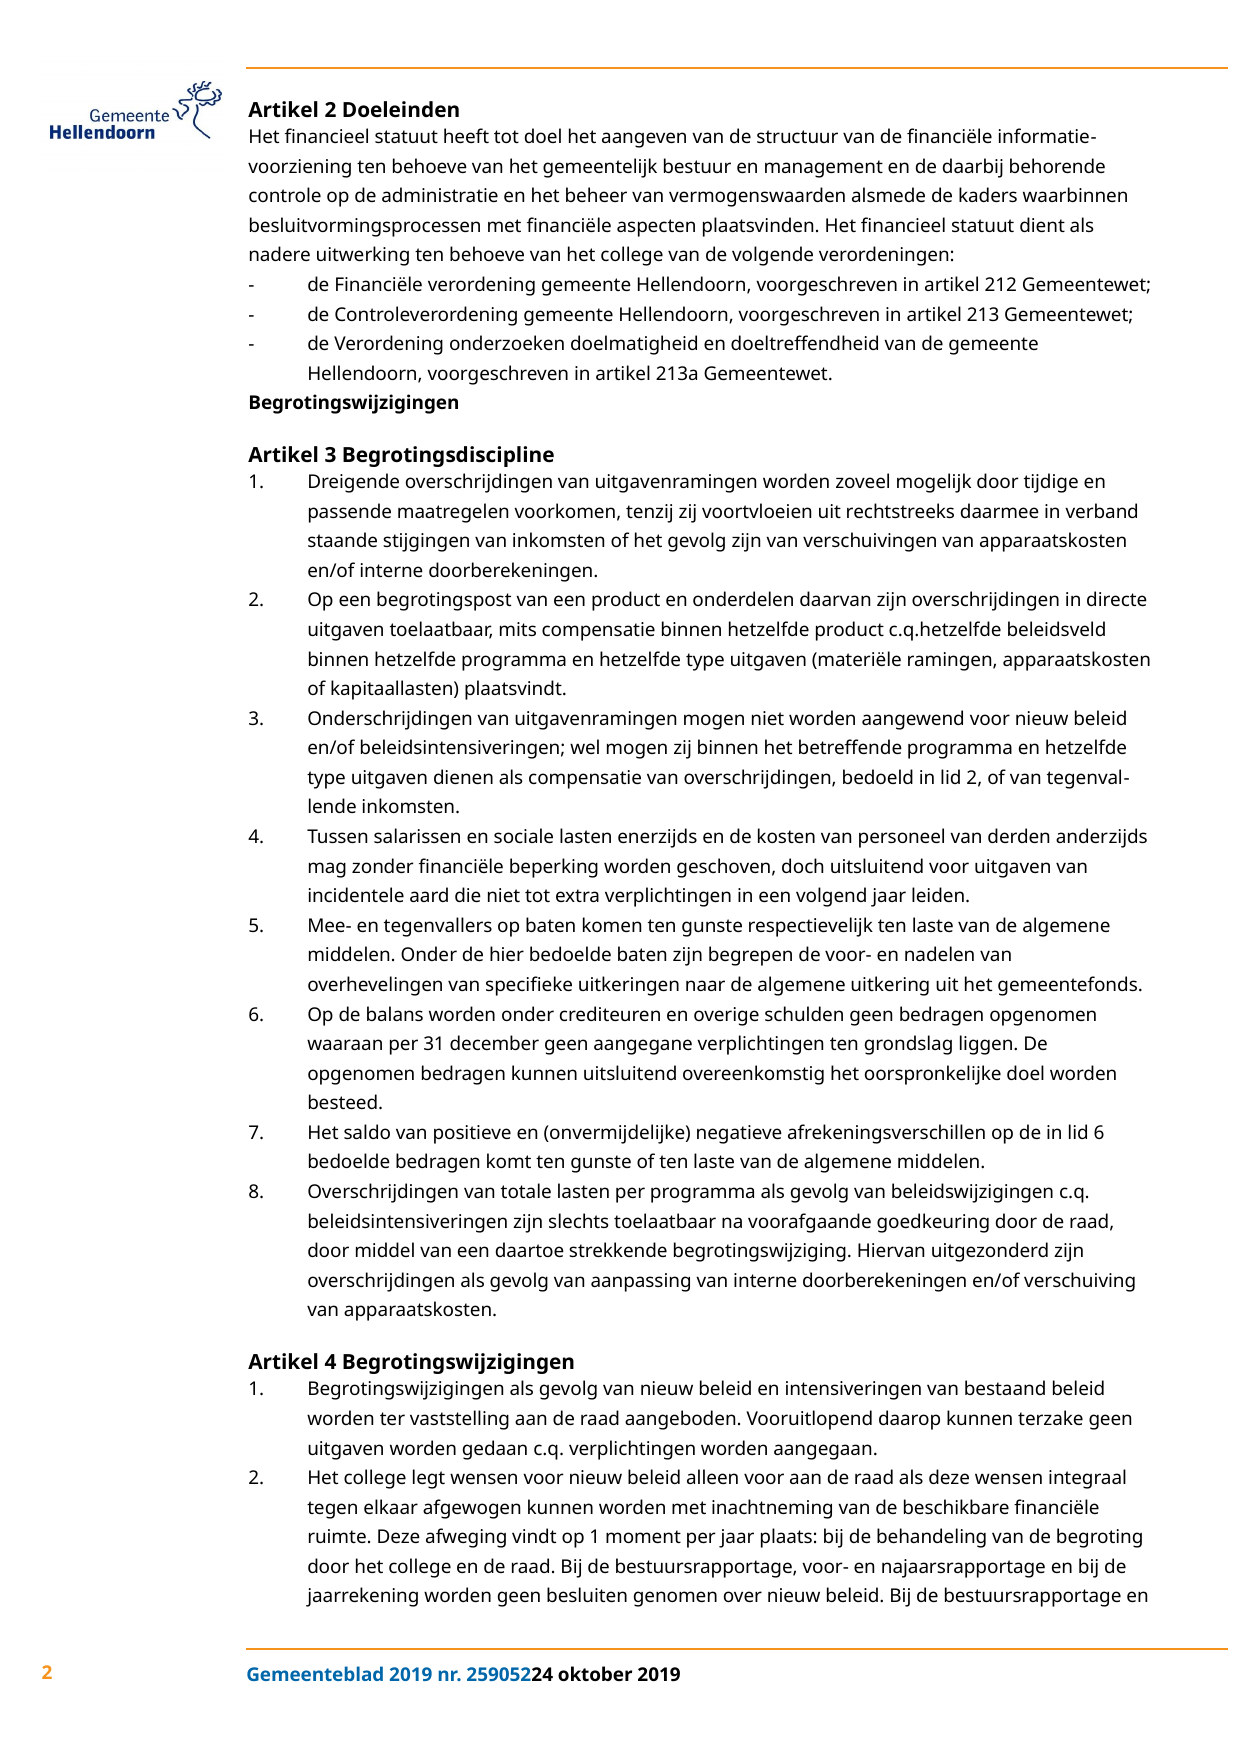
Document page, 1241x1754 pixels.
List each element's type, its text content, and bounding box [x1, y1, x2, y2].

list de Financiële verordening gemeente Hellendoorn, voorgeschreven in artikel 212 Gemeentewet; [248, 271, 1152, 297]
list de Verordening onderzoeken doelmatigheid en doeltreffendheid van de gemeente Hellendoorn, voorgeschreven in artikel 213a Gemeentewet. [248, 330, 1152, 386]
text Artikel 4 Begrotingswijzigingen [248, 1347, 1152, 1376]
text Het financieel statuut heeft tot doel het aangeven van de structuur van de financiële informatie­voorziening ten behoeve van het gemeentelijk bestuur en management en de daarbij behorende controle op de administratie en het beheer van vermogenswaarden alsmede de kaders waarbinnen besluitvormingsprocessen met financiële aspecten plaatsvinden. Het financieel statuut dient als nadere uitwerking ten behoeve van het college van de volgende verordeningen: [248, 123, 1152, 267]
list Begrotingswijzigingen als gevolg van nieuw beleid en intensiveringen van bestaand beleid worden ter vaststelling aan de raad aangeboden. Vooruitlopend daarop kunnen terzake geen uitgaven worden gedaan c.q. verplichtingen worden aangegaan. [248, 1376, 1152, 1460]
list Op de balans worden onder crediteuren en overige schulden geen bedragen opgenomen waaraan per 31 december geen aangegane verplichtingen ten grondslag liggen. De opgenomen bedragen kunnen uitsluitend overeenkomstig het oorspronkelijke doel worden besteed. [248, 1001, 1152, 1115]
list de Controleverordening gemeente Hellendoorn, voorgeschreven in artikel 213 Gemeentewet; [248, 301, 1152, 326]
text Begrotingswijzigingen [248, 389, 1152, 415]
list Op een begrotingspost van een product en onderdelen daarvan zijn overschrijdingen in directe uitgaven toelaatbaar, mits compensatie binnen hetzelfde product c.q.hetzelfde beleidsveld binnen hetzelfde programma en hetzelfde type uitgaven (materiële ramingen, apparaatskosten of kapitaallasten) plaatsvindt. [248, 587, 1152, 701]
list Mee- en tegenvallers op baten komen ten gunste respectievelijk ten laste van de algemene middelen. Onder de hier bedoelde baten zijn begrepen de voor- en nadelen van overhevelingen van specifieke uitkeringen naar de algemene uitkering uit het gemeentefonds. [248, 912, 1152, 997]
picture [41, 47, 231, 172]
list Het saldo van positieve en (onvermijdelijke) negatieve afrekeningsverschillen op de in lid 6 bedoelde bedragen komt ten gunste of ten laste van de algemene middelen. [248, 1119, 1152, 1174]
text Artikel 2 Doeleinden [248, 95, 1152, 123]
list Tussen salarissen en sociale lasten enerzijds en de kosten van personeel van derden ander­zijds mag zonder financiële beperking worden geschoven, doch uitsluitend voor uitgaven van incidentele aard die niet tot extra verplichtingen in een volgend jaar leiden. [248, 823, 1152, 908]
list Dreigende overschrijdingen van uitgavenramingen worden zoveel mogelijk door tijdige en passende maatregelen voorkomen, tenzij zij voortvloeien uit rechtstreeks daarmee in verband staande stijgingen van inkomsten of het gevolg zijn van verschuivingen van apparaatskosten en/of interne doorberekeningen. [248, 468, 1152, 583]
text Artikel 3 Begrotingsdiscipline [248, 440, 1152, 468]
list Overschrijdingen van totale lasten per programma als gevolg van beleidswijzigingen c.q. beleidsintensiveringen zijn slechts toelaatbaar na voorafgaande goedkeuring door de raad, door middel van een daartoe strekkende begrotingswijziging. Hiervan uitgezonderd zijn overschrijdingen als gevolg van aanpassing van interne doorberekeningen en/of verschuiving van apparaatskosten. [248, 1178, 1152, 1322]
list Onderschrijdingen van uitgavenramingen mogen niet worden aangewend voor nieuw beleid en/of beleidsintensiveringen; wel mogen zij binnen het betreffende programma en hetzelfde type uitgaven dienen als compensatie van overschrijdingen, bedoeld in lid 2, of van tegenval­lende inkomsten. [248, 705, 1152, 819]
list Het college legt wensen voor nieuw beleid alleen voor aan de raad als deze wensen integraal tegen elkaar afgewogen kunnen worden met inachtneming van de beschikbare financiële ruimte. Deze afweging vindt op 1 moment per jaar plaats: bij de behandeling van de begroting door het college en de raad. Bij de bestuursrapportage, voor- en najaarsrapportage en bij de jaarrekening worden geen besluiten genomen over nieuw beleid. Bij de bestuursrapportage en [248, 1464, 1152, 1608]
